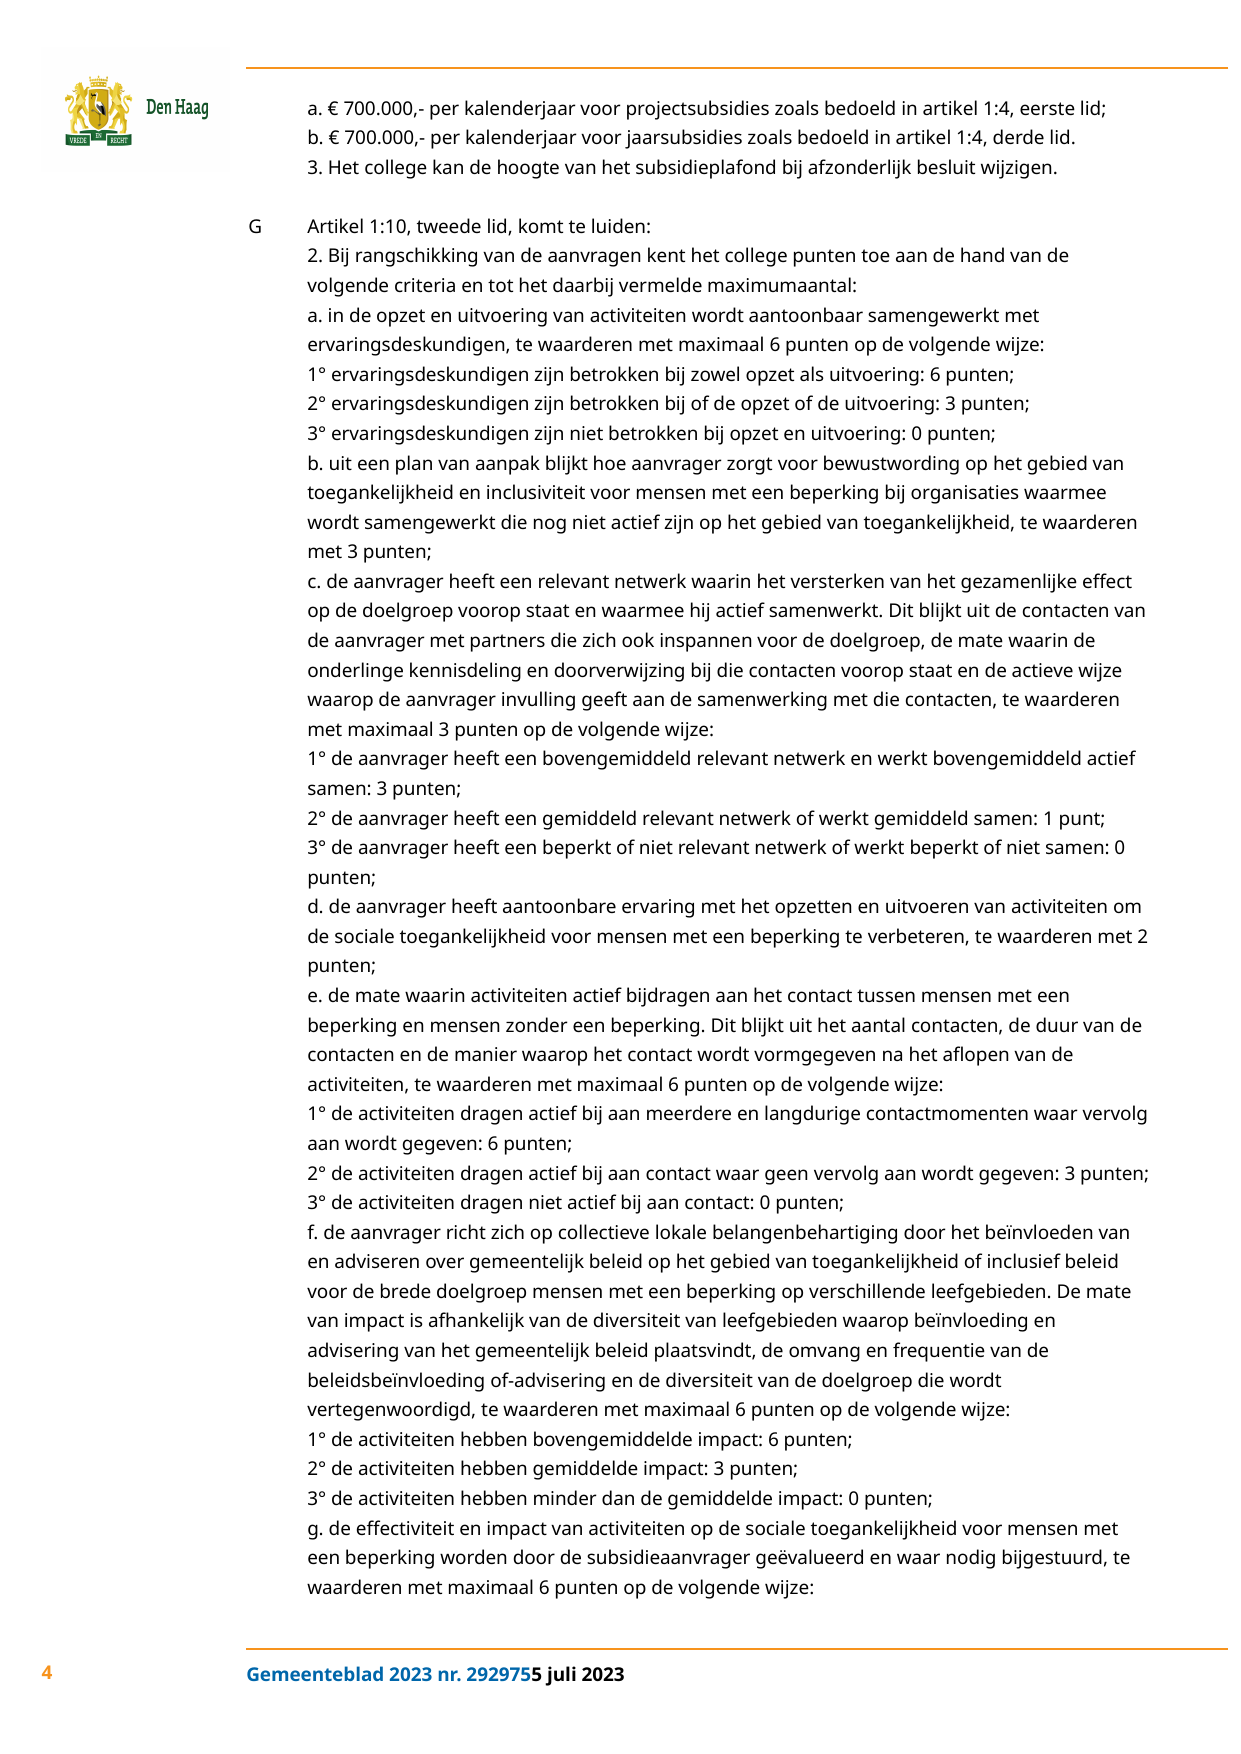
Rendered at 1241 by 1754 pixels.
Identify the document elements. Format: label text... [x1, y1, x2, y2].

list a. € 700.000,- per kalenderjaar voor projectsubsidies zoals bedoeld in artikel 1:4, eerste lid; [248, 95, 1152, 121]
list 1° de activiteiten hebben bovengemiddelde impact: 6 punten; [248, 1426, 1152, 1452]
list b. € 700.000,- per kalenderjaar voor jaarsubsidies zoals bedoeld in artikel 1:4, derde lid. [248, 124, 1152, 150]
list 1° ervaringsdeskundigen zijn betrokken bij zowel opzet als uitvoering: 6 punten; [248, 361, 1152, 387]
list 2° ervaringsdeskundigen zijn betrokken bij of de opzet of de uitvoering: 3 punten; [248, 391, 1152, 416]
picture [41, 47, 231, 172]
list Artikel 1:10, tweede lid, komt te luiden: [248, 213, 1152, 239]
list 3° de activiteiten hebben minder dan de gemiddelde impact: 0 punten; [248, 1485, 1152, 1511]
list f. de aanvrager richt zich op collectieve lokale belangenbehartiging door het beïnvloeden van en adviseren over gemeentelijk beleid op het gebied van toegankelijkheid of inclusief beleid voor de brede doelgroep mensen met een beperking op verschillende leefgebieden. De mate van impact is afhankelijk van de diversiteit van leefgebieden waarop beïnvloeding en advisering van het gemeentelijk beleid plaatsvindt, de omvang en frequentie van de beleidsbeïnvloeding of-advisering en de diversiteit van de doelgroep die wordt vertegenwoordigd, te waarderen met maximaal 6 punten op de volgende wijze: [248, 1219, 1152, 1422]
list 2° de aanvrager heeft een gemiddeld relevant netwerk of werkt gemiddeld samen: 1 punt; [248, 805, 1152, 831]
list 3° de activiteiten dragen niet actief bij aan contact: 0 punten; [248, 1189, 1152, 1215]
list 3° de aanvrager heeft een beperkt of niet relevant netwerk of werkt beperkt of niet samen: 0 punten; [248, 834, 1152, 890]
list b. uit een plan van aanpak blijkt hoe aanvrager zorgt voor bewustwording op het gebied van toegankelijkheid en inclusiviteit voor mensen met een beperking bij organisaties waarmee wordt samengewerkt die nog niet actief zijn op het gebied van toegankelijkheid, te waarderen met 3 punten; [248, 450, 1152, 564]
list e. de mate waarin activiteiten actief bijdragen aan het contact tussen mensen met een beperking en mensen zonder een beperking. Dit blijkt uit het aantal contacten, de duur van de contacten en de manier waarop het contact wordt vormgegeven na het aflopen van de activiteiten, te waarderen met maximaal 6 punten op de volgende wijze: [248, 982, 1152, 1097]
list 3° ervaringsdeskundigen zijn niet betrokken bij opzet en uitvoering: 0 punten; [248, 420, 1152, 446]
list a. in de opzet en uitvoering van activiteiten wordt aantoonbaar samengewerkt met ervaringsdeskundigen, te waarderen met maximaal 6 punten op de volgende wijze: [248, 302, 1152, 357]
list 2. Bij rangschikking van de aanvragen kent het college punten toe aan de hand van de volgende criteria en tot het daarbij vermelde maximumaantal: [248, 243, 1152, 298]
list 3. Het college kan de hoogte van het subsidieplafond bij afzonderlijk besluit wijzigen. [248, 154, 1152, 180]
list g. de effectiviteit en impact van activiteiten op de sociale toegankelijkheid voor mensen met een beperking worden door de subsidieaanvrager geëvalueerd en waar nodig bijgestuurd, te waarderen met maximaal 6 punten op de volgende wijze: [248, 1515, 1152, 1600]
list c. de aanvrager heeft een relevant netwerk waarin het versterken van het gezamenlijke effect op de doelgroep voorop staat en waarmee hij actief samenwerkt. Dit blijkt uit de contacten van de aanvrager met partners die zich ook inspannen voor de doelgroep, de mate waarin de onderlinge kennisdeling en doorverwijzing bij die contacten voorop staat en de actieve wijze waarop de aanvrager invulling geeft aan de samenwerking met die contacten, te waarderen met maximaal 3 punten op de volgende wijze: [248, 568, 1152, 742]
list d. de aanvrager heeft aantoonbare ervaring met het opzetten en uitvoeren van activiteiten om de sociale toegankelijkheid voor mensen met een beperking te verbeteren, te waarderen met 2 punten; [248, 893, 1152, 978]
list 1° de activiteiten dragen actief bij aan meerdere en langdurige contactmomenten waar vervolg aan wordt gegeven: 6 punten; [248, 1101, 1152, 1156]
list 2° de activiteiten dragen actief bij aan contact waar geen vervolg aan wordt gegeven: 3 punten; [248, 1160, 1152, 1186]
list 2° de activiteiten hebben gemiddelde impact: 3 punten; [248, 1456, 1152, 1481]
list 1° de aanvrager heeft een bovengemiddeld relevant netwerk en werkt bovengemiddeld actief samen: 3 punten; [248, 746, 1152, 801]
